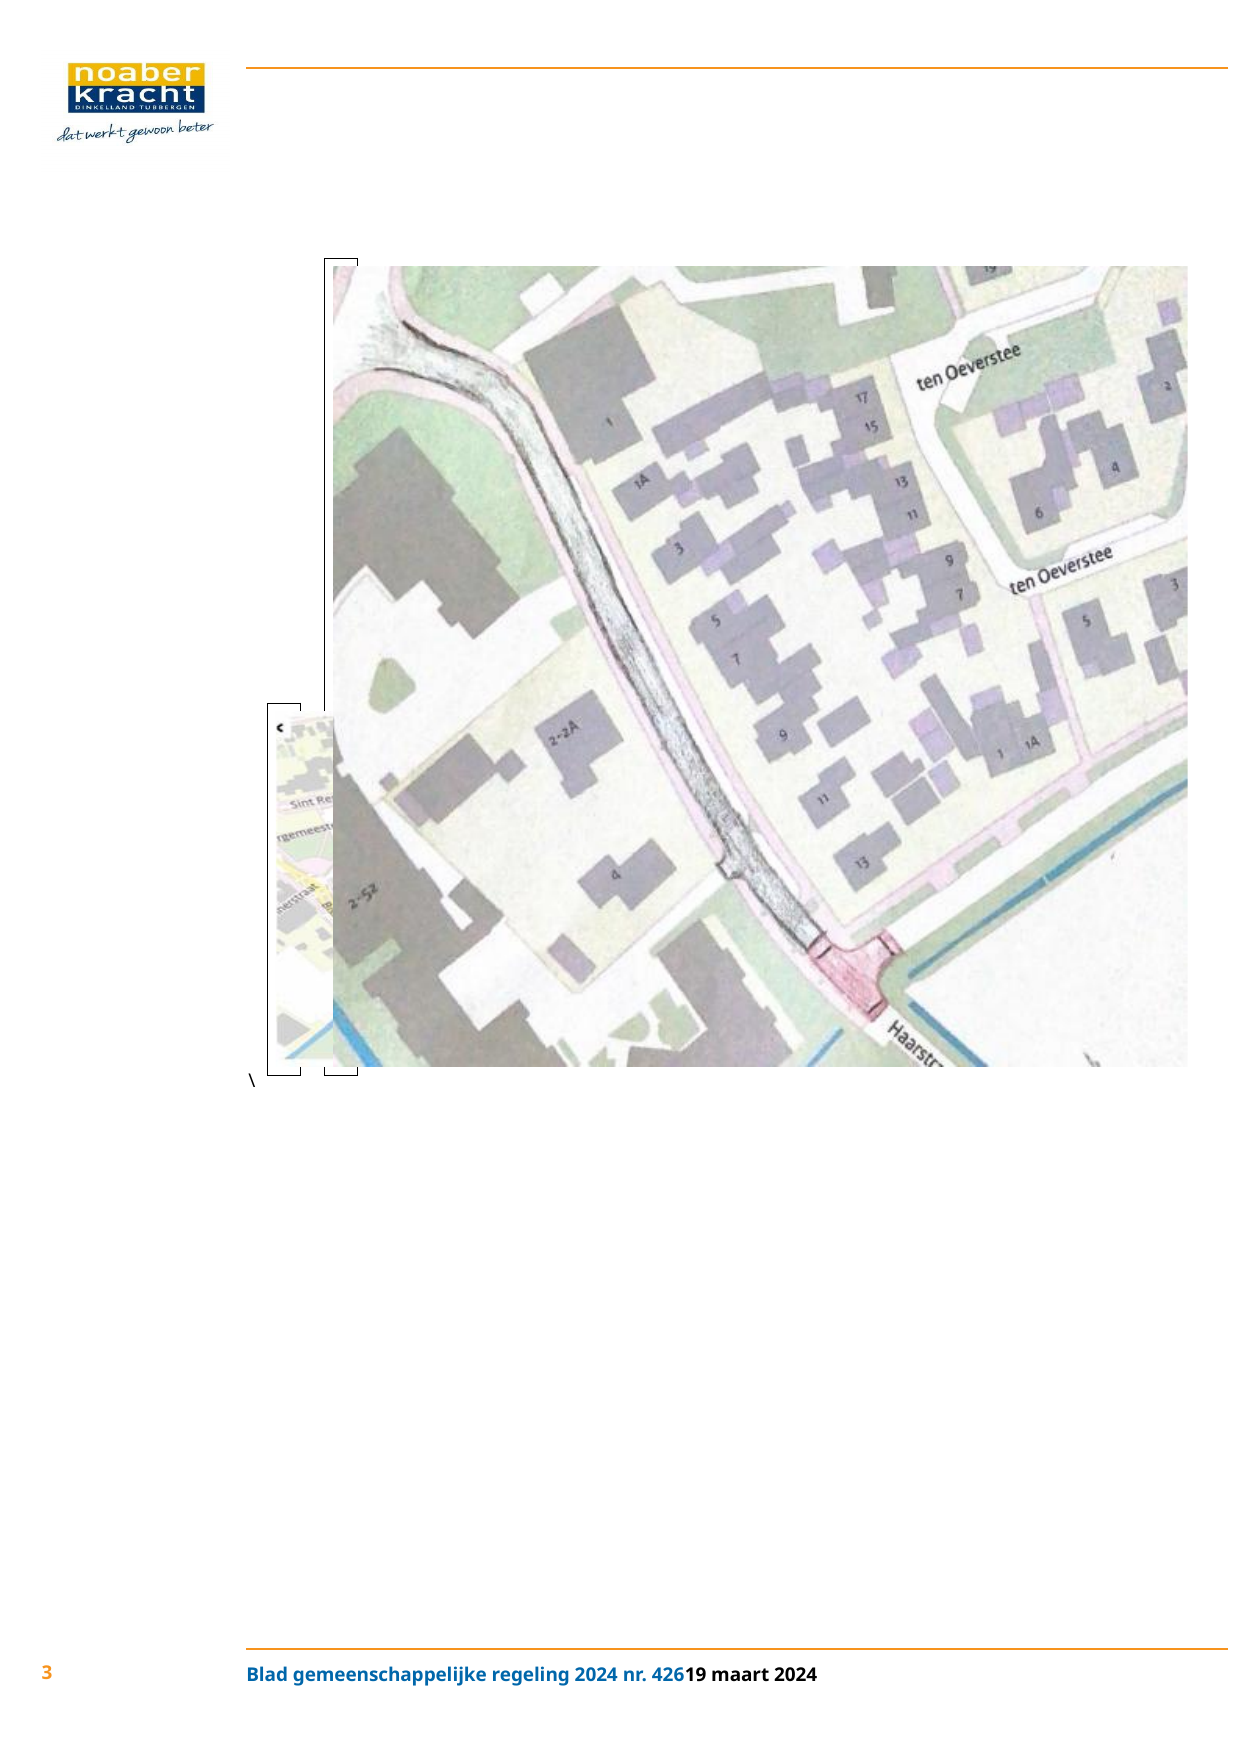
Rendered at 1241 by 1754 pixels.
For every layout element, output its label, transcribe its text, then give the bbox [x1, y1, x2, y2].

text \ [248, 246, 1152, 1093]
picture [41, 47, 231, 172]
picture [275, 266, 1188, 1067]
